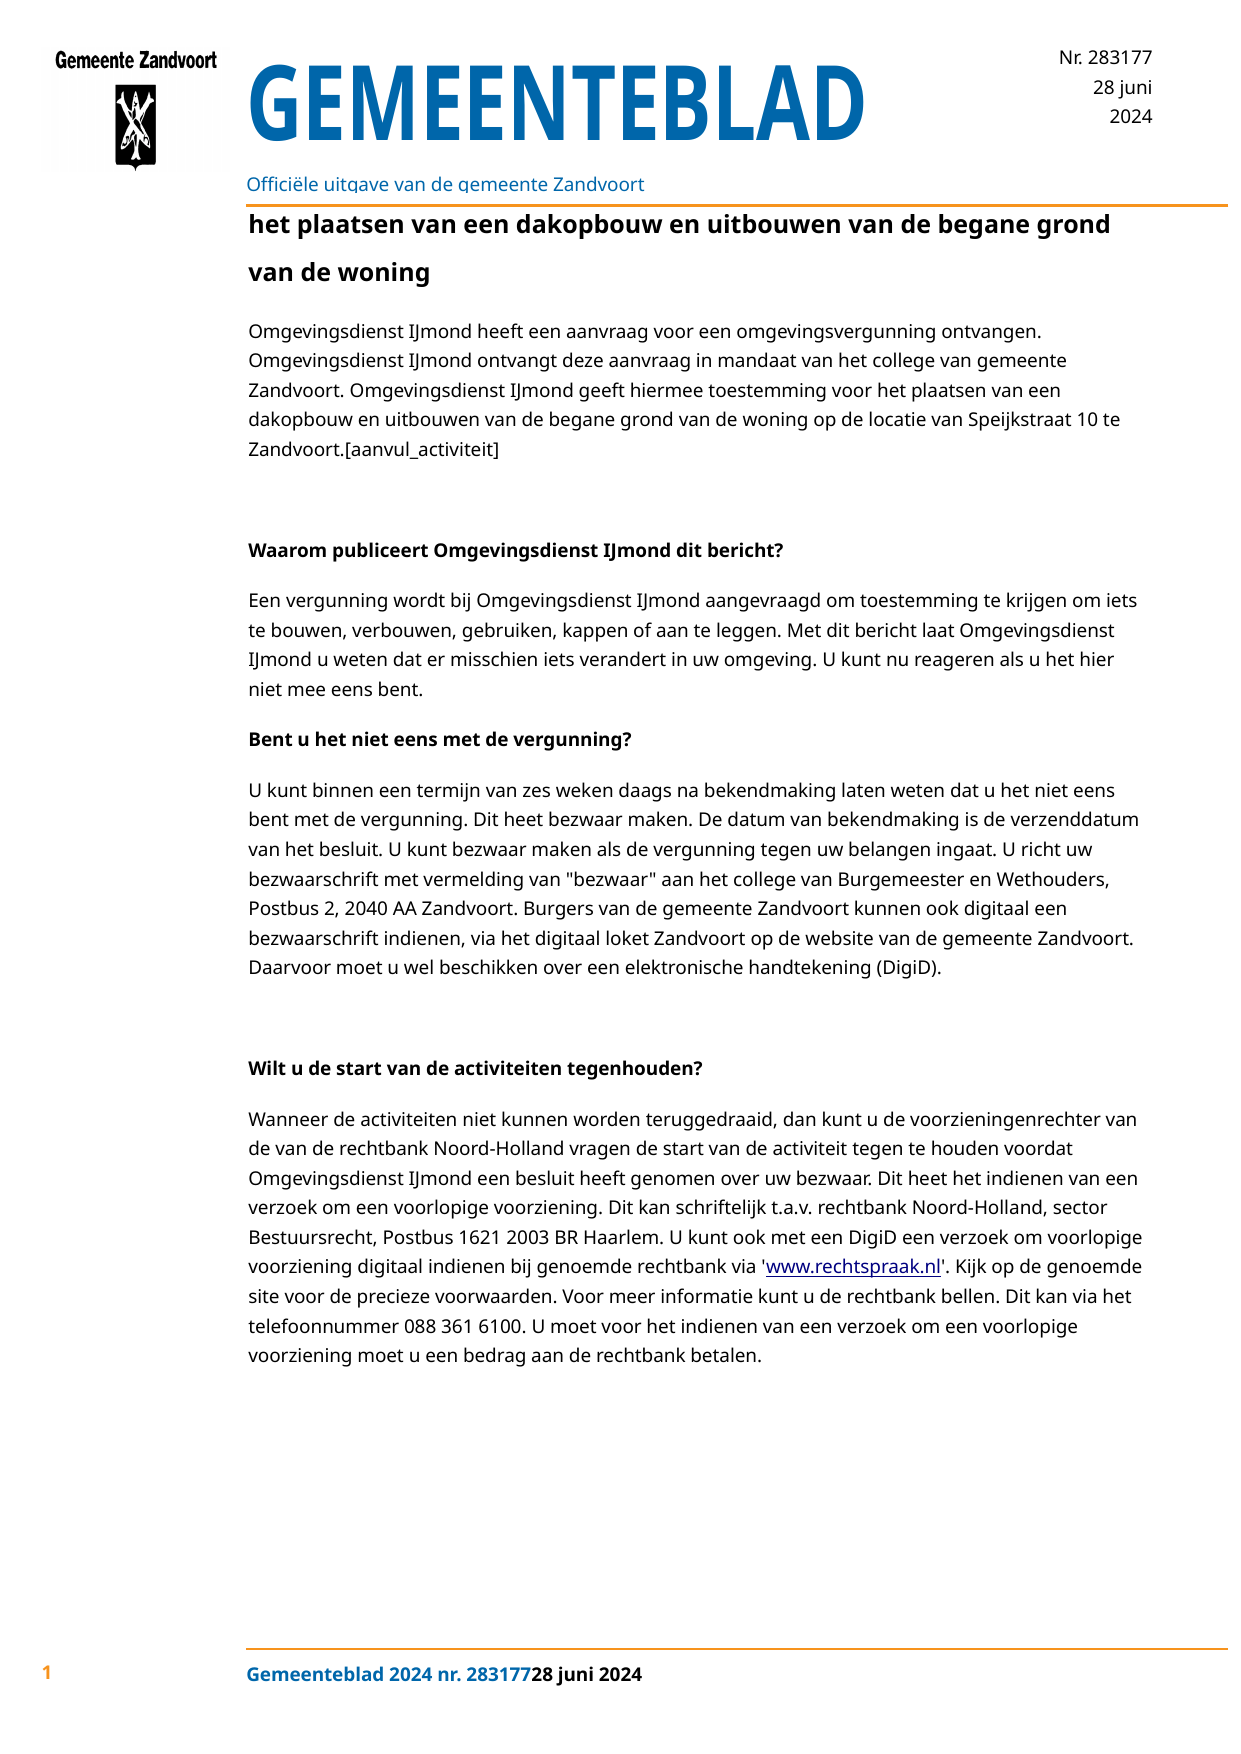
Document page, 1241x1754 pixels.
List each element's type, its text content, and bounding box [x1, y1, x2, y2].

text het plaatsen van een dakopbouw en uitbouwen van de begane grond van de woning [248, 207, 1152, 288]
text Bent u het niet eens met de vergunning? [248, 727, 1152, 752]
picture [41, 47, 231, 172]
text Waarom publiceert Omgevingsdienst IJmond dit bericht? [248, 537, 1152, 563]
text Een vergunning wordt bij Omgevingsdienst IJmond aangevraagd om toestemming te krijgen om iets te bouwen, verbouwen, gebruiken, kappen of aan te leggen. Met dit bericht laat Omgevingsdienst IJmond u weten dat er misschien iets verandert in uw omgeving. U kunt nu reageren als u het hier niet mee eens bent. [248, 587, 1152, 702]
text Wanneer de activiteiten niet kunnen worden teruggedraaid, dan kunt u de voorzieningenrechter van de van de rechtbank Noord-Holland vragen de start van de activiteit tegen te houden voordat Omgevingsdienst IJmond een besluit heeft genomen over uw bezwaar. Dit heet het indienen van een verzoek om een voorlopige voorziening. Dit kan schriftelijk t.a.v. rechtbank Noord-Holland, sector Bestuursrecht, Postbus 1621 2003 BR Haarlem. U kunt ook met een DigiD een verzoek om voorlopige voorziening digitaal indienen bij genoemde rechtbank via 'www.rechtspraak.nl'. Kijk op de genoemde site voor de precieze voorwaarden. Voor meer informatie kunt u de rechtbank bellen. Dit kan via het telefoonnummer 088 361 6100. U moet voor het indienen van een verzoek om een voorlopige voorziening moet u een bedrag aan de rechtbank betalen. [248, 1106, 1152, 1368]
text Omgevingsdienst IJmond heeft een aanvraag voor een omgevingsvergunning ontvangen. Omgevingsdienst IJmond ontvangt deze aanvraag in mandaat van het college van gemeente Zandvoort. Omgevingsdienst IJmond geeft hiermee toestemming voor het plaatsen van een dakopbouw en uitbouwen van de begane grond van de woning op de locatie van Speijkstraat 10 te Zandvoort.[aanvul_activiteit] [248, 318, 1152, 462]
text Wilt u de start van de activiteiten tegenhouden? [248, 1055, 1152, 1081]
text U kunt binnen een termijn van zes weken daags na bekendmaking laten weten dat u het niet eens bent met de vergunning. Dit heet bezwaar maken. De datum van bekendmaking is de verzenddatum van het besluit. U kunt bezwaar maken als de vergunning tegen uw belangen ingaat. U richt uw bezwaarschrift met vermelding van "bezwaar" aan het college van Burgemeester en Wethouders, Postbus 2, 2040 AA Zandvoort. Burgers van de gemeente Zandvoort kunnen ook digitaal een bezwaarschrift indienen, via het digitaal loket Zandvoort op de website van de gemeente Zandvoort. Daarvoor moet u wel beschikken over een elektronische handtekening (DigiD). [248, 777, 1152, 980]
